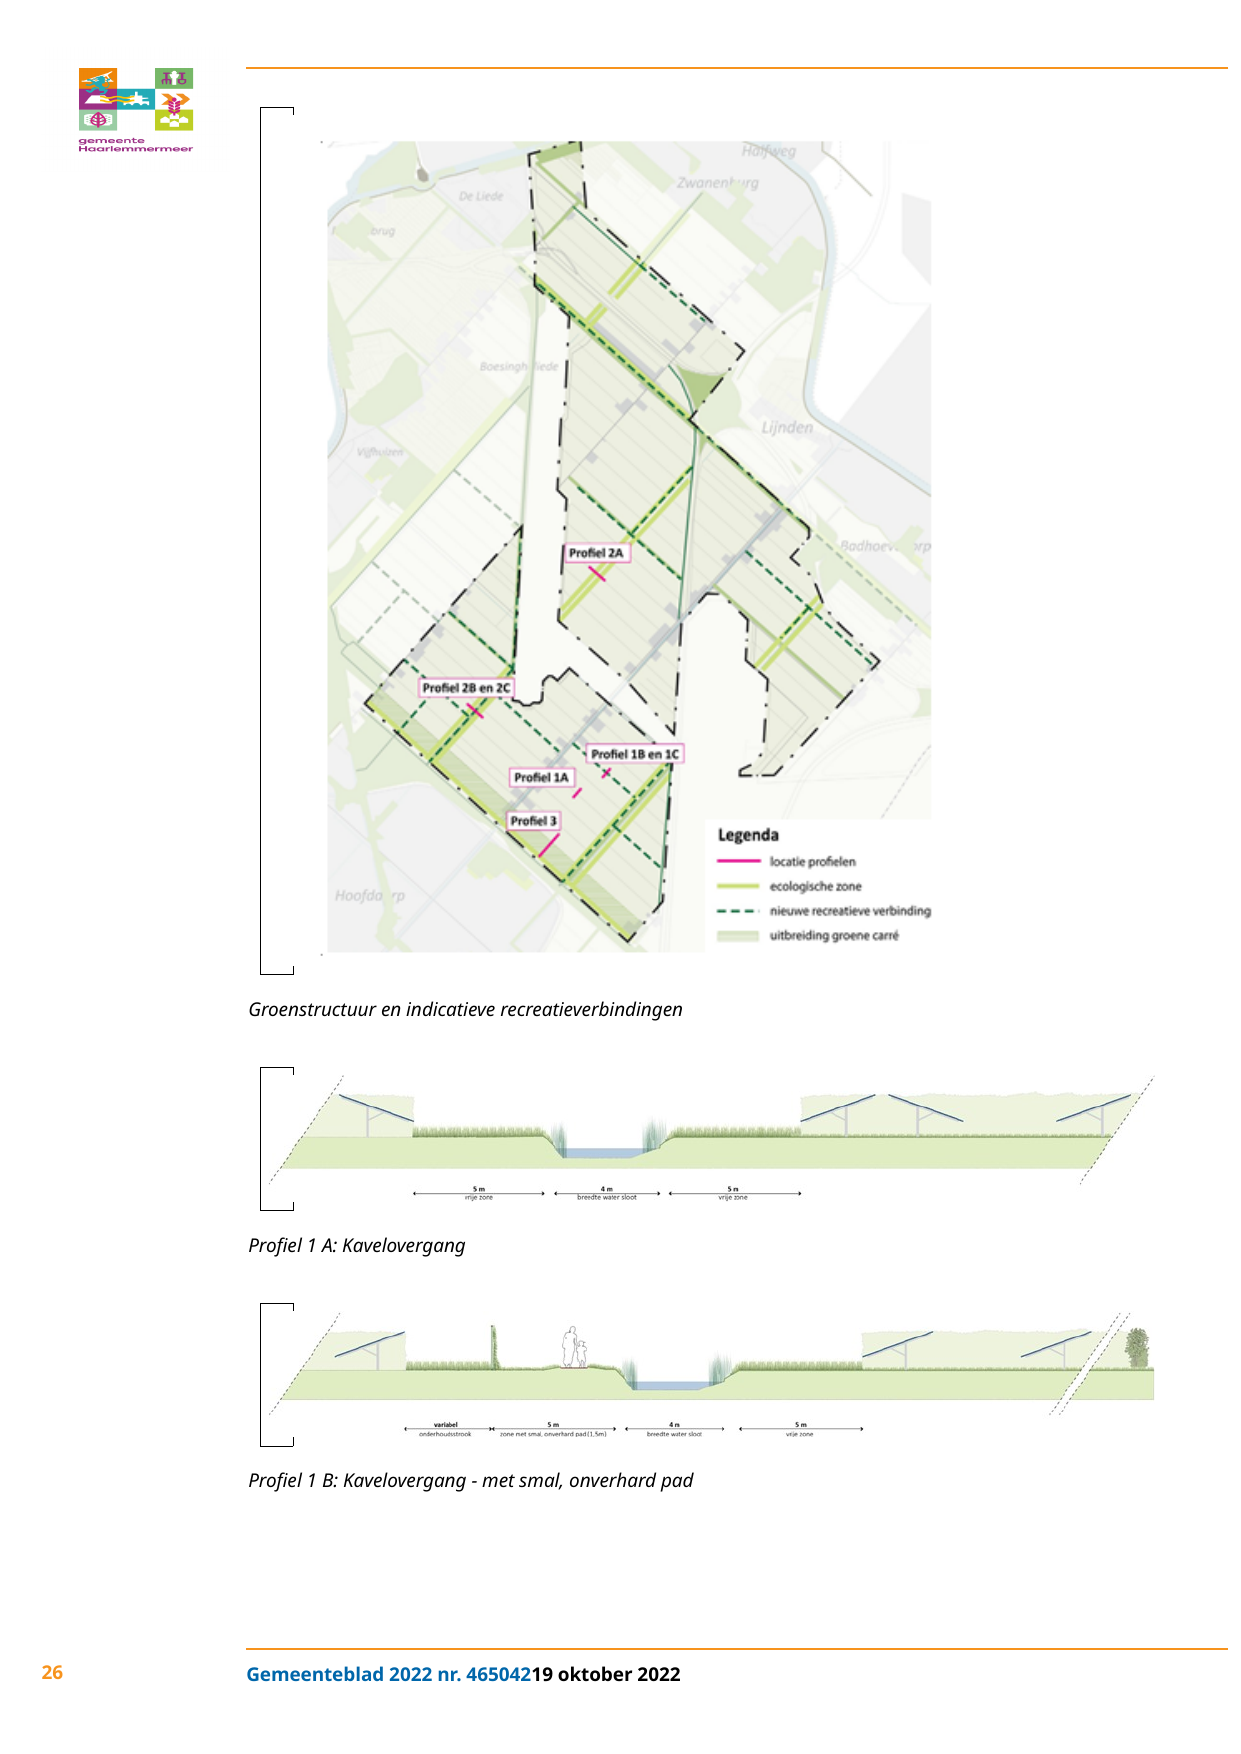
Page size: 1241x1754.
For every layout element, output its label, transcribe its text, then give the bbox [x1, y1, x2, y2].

picture [41, 47, 231, 172]
text Profiel 1 B: Kavelovergang - met smal, onverhard pad [248, 1467, 1152, 1493]
text Groenstructuur en indicatieve recreatieverbindingen [248, 996, 1152, 1021]
picture [268, 1075, 1155, 1202]
picture [268, 115, 978, 966]
text Profiel 1 A: Kavelovergang [248, 1232, 1152, 1258]
picture [268, 1311, 1155, 1437]
